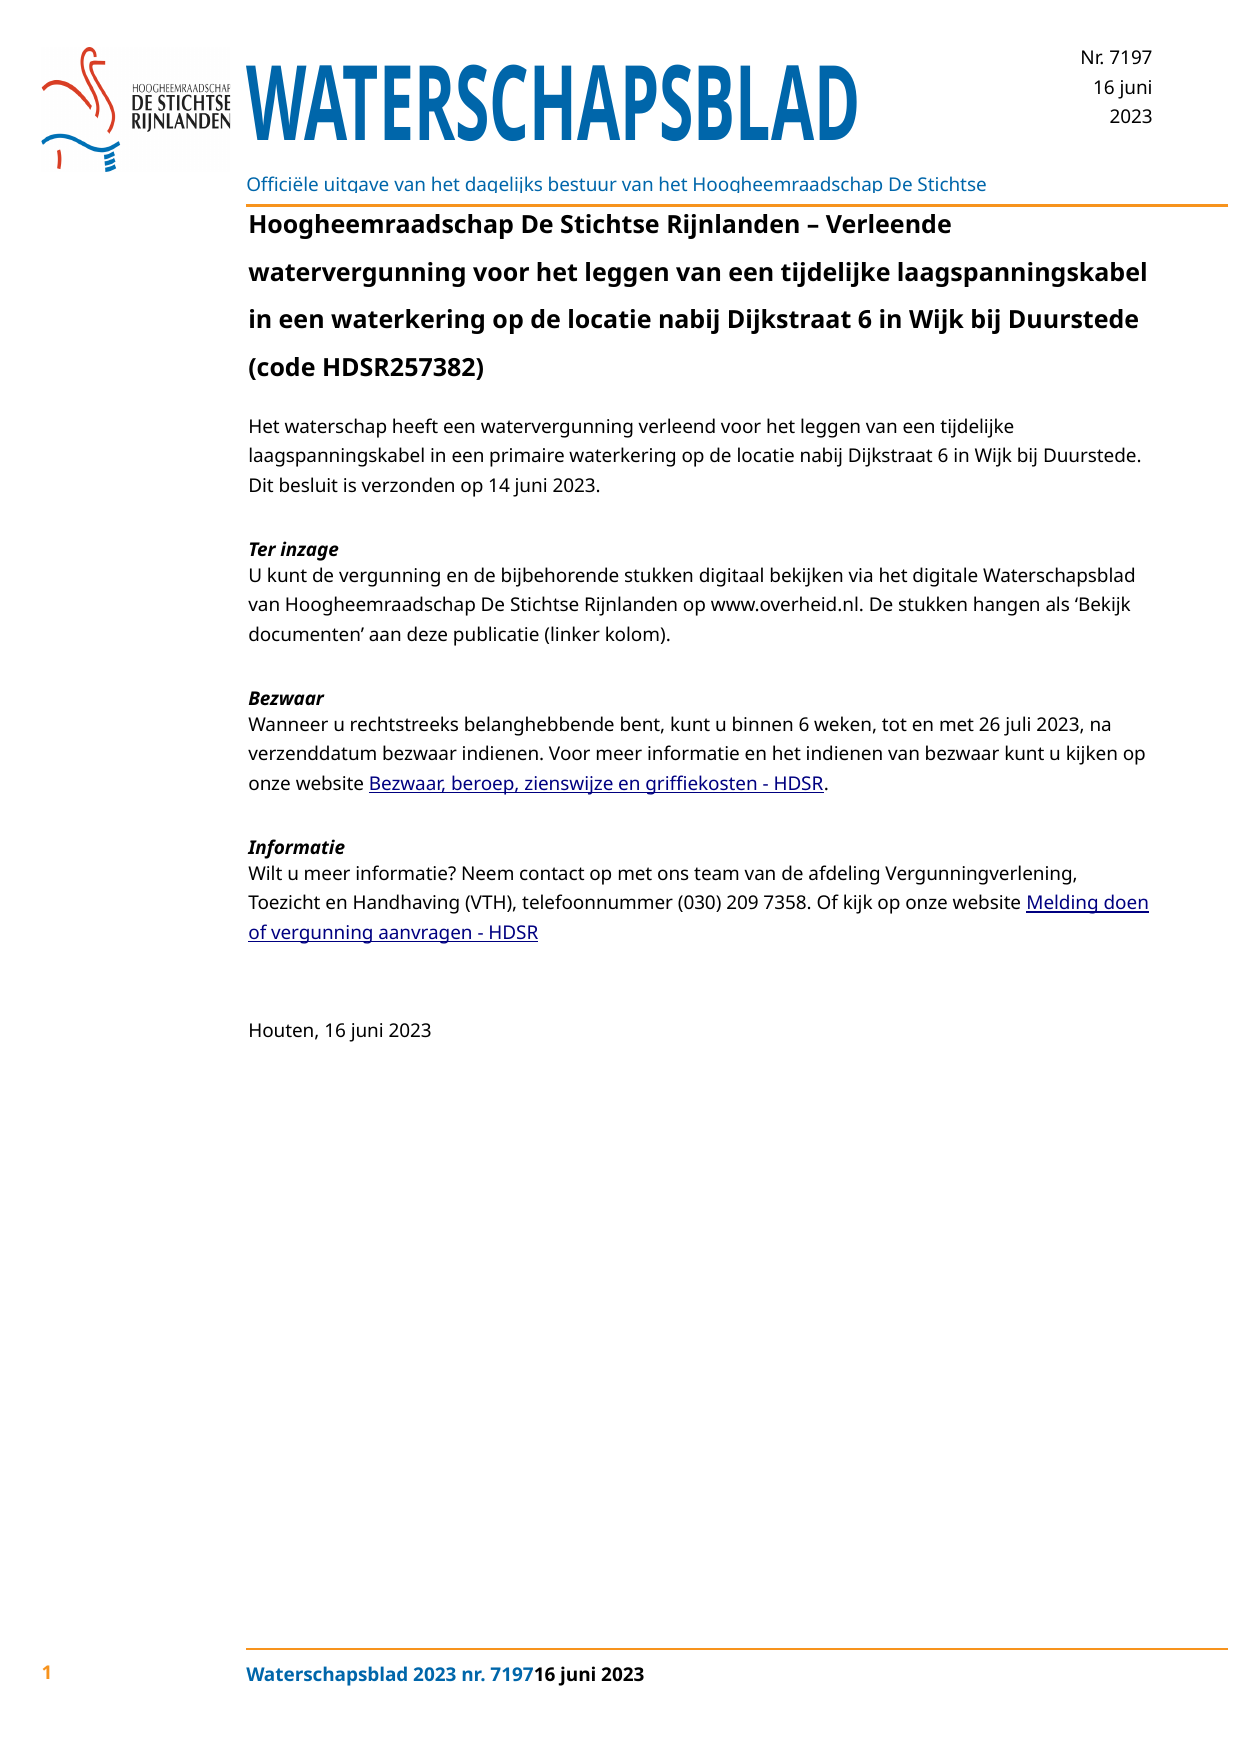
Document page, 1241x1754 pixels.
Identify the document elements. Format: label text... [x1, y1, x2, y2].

text Houten, 16 juni 2023 [248, 1017, 1152, 1043]
picture [41, 47, 231, 172]
text Wilt u meer informatie? Neem contact op met ons team van de afdeling Vergunningverlening, Toezicht en Handhaving (VTH), telefoonnummer (030) 209 7358. Of kijk op onze website Melding doen of vergunning aanvragen - HDSR [248, 860, 1152, 944]
text Hoogheemraadschap De Stichtse Rijnlanden – Verleende watervergunning voor het leggen van een tijdelijke laagspanningskabel in een waterkering op de locatie nabij Dijkstraat 6 in Wijk bij Duurstede (code HDSR257382) [248, 207, 1152, 384]
text Bezwaar [248, 685, 1152, 711]
text Informatie [248, 834, 1152, 860]
text U kunt de vergunning en de bijbehorende stukken digitaal bekijken via het digitale Waterschapsblad van Hoogheemraadschap De Stichtse Rijnlanden op www.overheid.nl. De stukken hangen als ‘Bekijk documenten’ aan deze publicatie (linker kolom). [248, 562, 1152, 647]
text Wanneer u rechtstreeks belanghebbende bent, kunt u binnen 6 weken, tot en met 26 juli 2023, na verzenddatum bezwaar indienen. Voor meer informatie en het indienen van bezwaar kunt u kijken op onze website Bezwaar, beroep, zienswijze en griffiekosten - HDSR. [248, 711, 1152, 796]
text Het waterschap heeft een watervergunning verleend voor het leggen van een tijdelijke laagspanningskabel in een primaire waterkering op de locatie nabij Dijkstraat 6 in Wijk bij Duurstede. Dit besluit is verzonden op 14 juni 2023. [248, 413, 1152, 498]
text Ter inzage [248, 536, 1152, 562]
